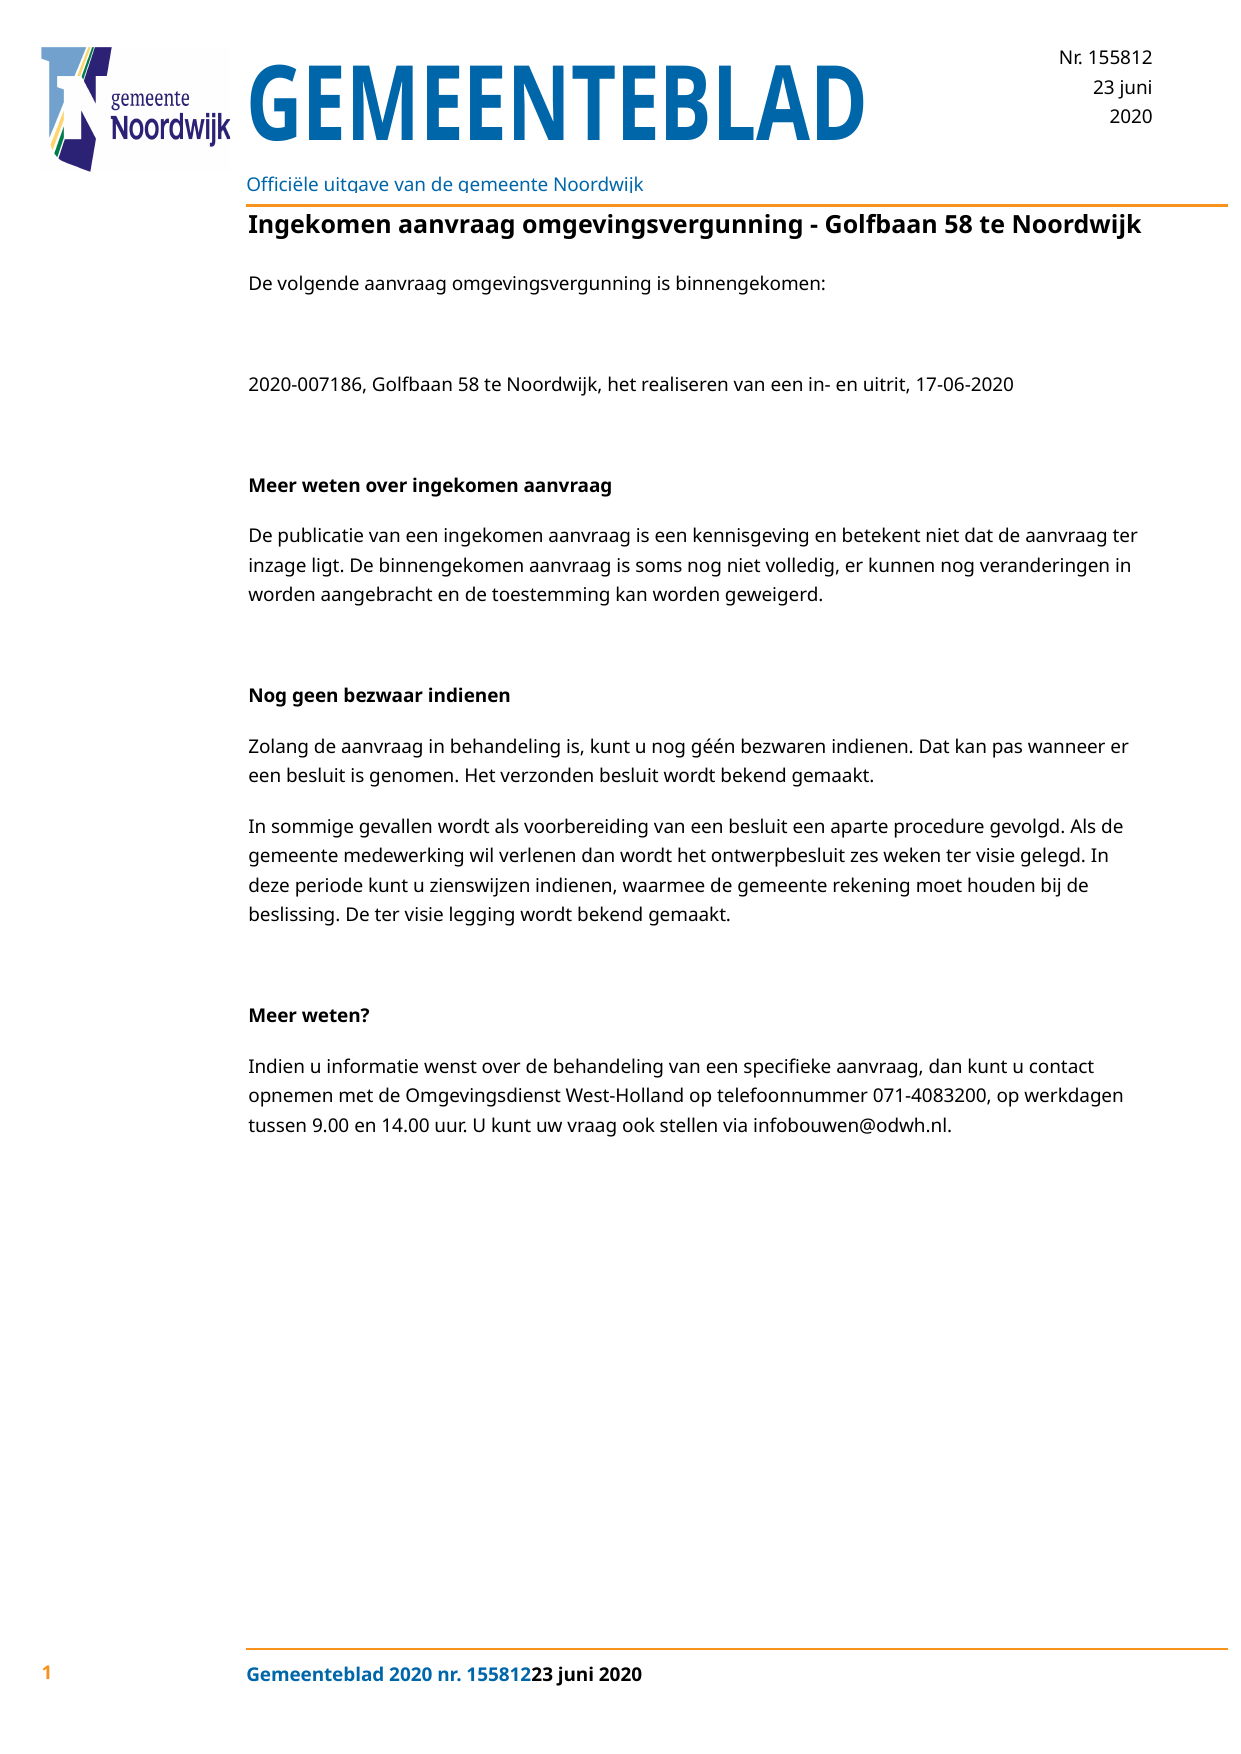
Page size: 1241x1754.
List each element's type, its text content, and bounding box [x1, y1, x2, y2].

text De volgende aanvraag omgevingsvergunning is binnengekomen: [248, 270, 1152, 296]
text Nog geen bezwaar indienen [248, 682, 1152, 708]
text De publicatie van een ingekomen aanvraag is een kennisgeving en betekent niet dat de aanvraag ter inzage ligt. De binnengekomen aanvraag is soms nog niet volledig, er kunnen nog veranderingen in worden aangebracht en de toestemming kan worden geweigerd. [248, 522, 1152, 607]
text Indien u informatie wenst over de behandeling van een specifieke aanvraag, dan kunt u contact opnemen met de Omgevingsdienst West-Holland op telefoonnummer 071-4083200, op werkdagen tussen 9.00 en 14.00 uur. U kunt uw vraag ook stellen via infobouwen@odwh.nl. [248, 1053, 1152, 1138]
text Meer weten? [248, 1002, 1152, 1028]
text Ingekomen aanvraag omgevingsvergunning - Golfbaan 58 te Noordwijk [248, 207, 1152, 241]
text 2020-007186, Golfbaan 58 te Noordwijk, het realiseren van een in- en uitrit, 17-06-2020 [248, 371, 1152, 397]
text Zolang de aanvraag in behandeling is, kunt u nog géén bezwaren indienen. Dat kan pas wanneer er een besluit is genomen. Het verzonden besluit wordt bekend gemaakt. [248, 733, 1152, 788]
picture [41, 47, 231, 172]
text In sommige gevallen wordt als voorbereiding van een besluit een aparte procedure gevolgd. Als de gemeente medewerking wil verlenen dan wordt het ontwerpbesluit zes weken ter visie gelegd. In deze periode kunt u zienswijzen indienen, waarmee de gemeente rekening moet houden bij de beslissing. De ter visie legging wordt bekend gemaakt. [248, 813, 1152, 927]
text Meer weten over ingekomen aanvraag [248, 472, 1152, 498]
